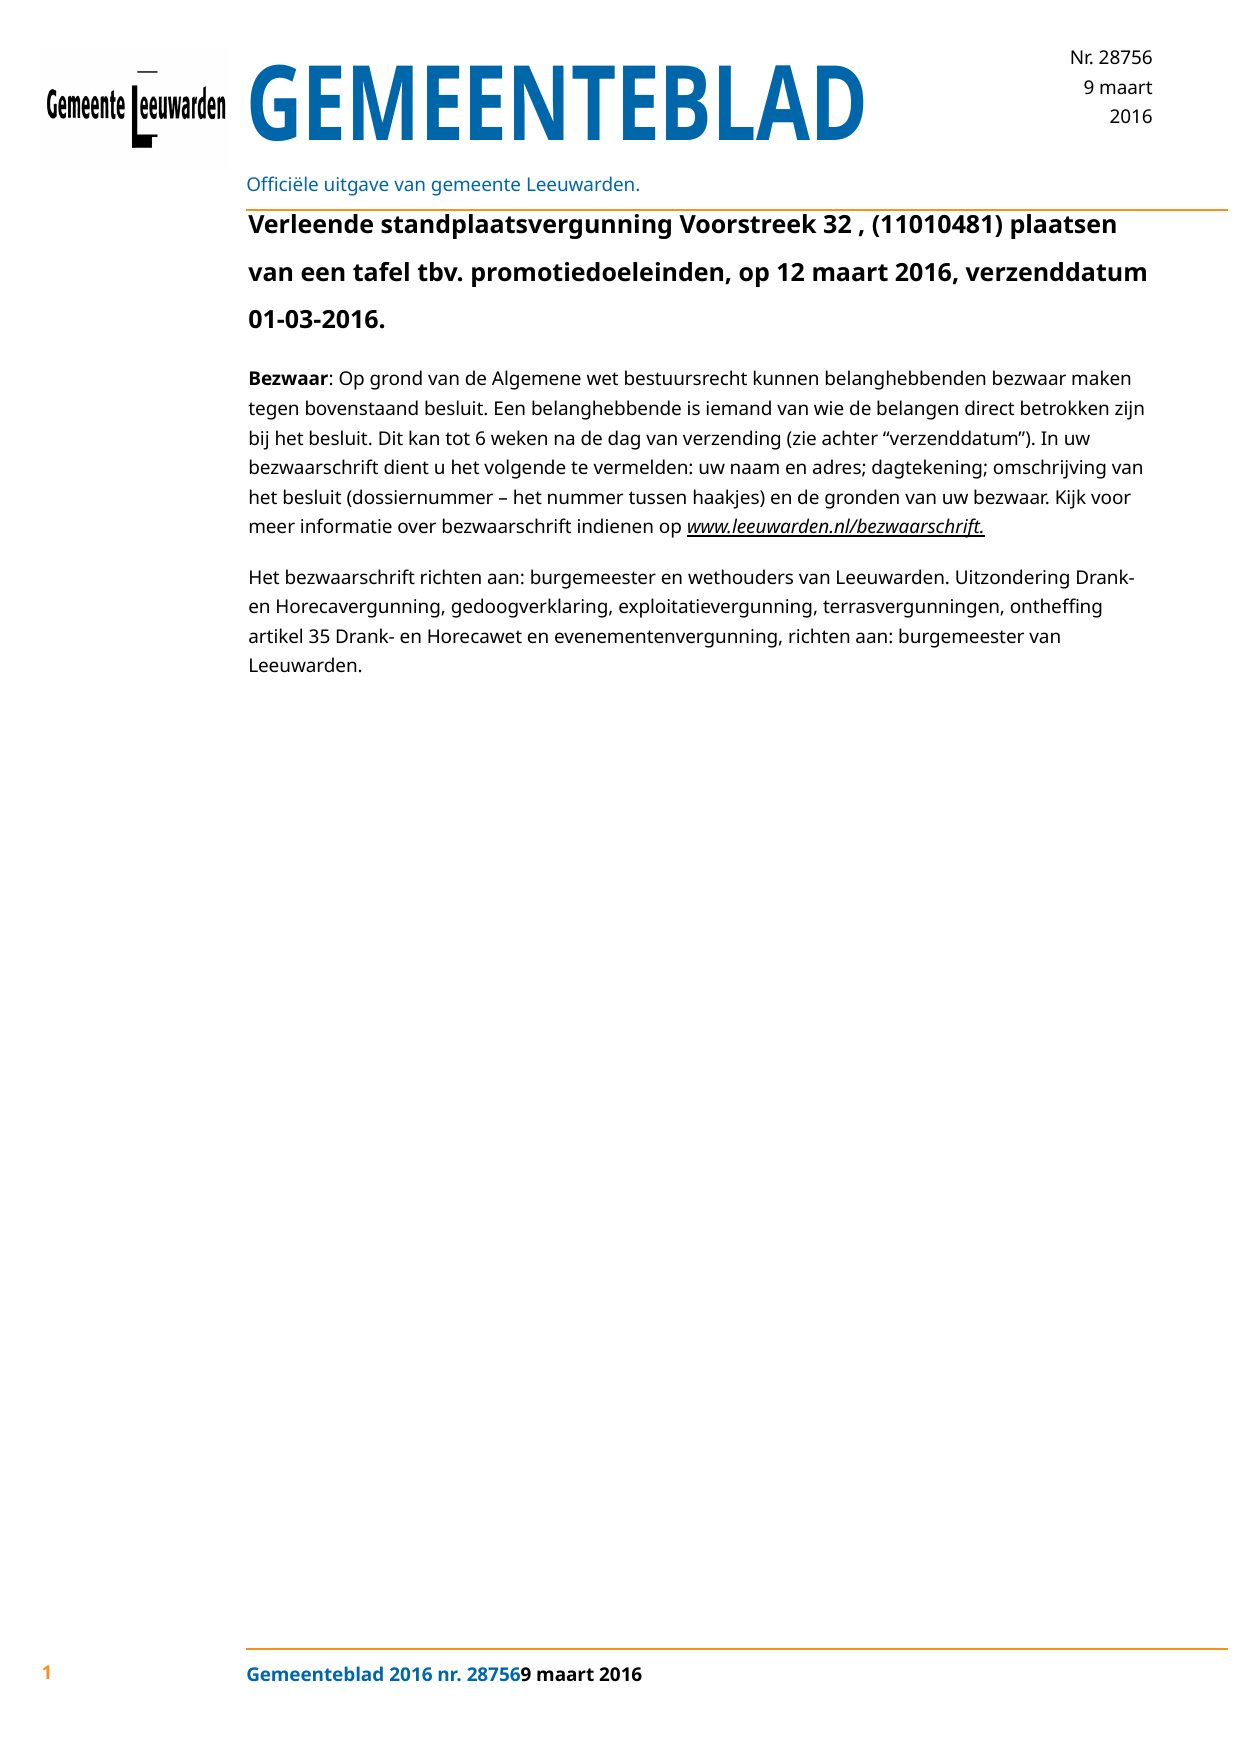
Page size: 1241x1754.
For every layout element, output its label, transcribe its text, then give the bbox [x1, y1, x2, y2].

text Bezwaar: Op grond van de Algemene wet bestuursrecht kunnen belanghebbenden bezwaar maken tegen bovenstaand besluit. Een belanghebbende is iemand van wie de belangen direct betrokken zijn bij het besluit. Dit kan tot 6 weken na de dag van verzending (zie achter “verzenddatum”). In uw bezwaarschrift dient u het volgende te vermelden: uw naam en adres; dagtekening; omschrijving van het besluit (dossiernummer – het nummer tussen haakjes) en de gronden van uw bezwaar. Kijk voor meer informatie over bezwaarschrift indienen op www.leeuwarden.nl/bezwaarschrift. [248, 366, 1152, 539]
text Het bezwaarschrift richten aan: burgemeester en wethouders van Leeuwarden. Uitzondering Drank- en Horecavergunning, gedoogverklaring, exploitatievergunning, terrasvergunningen, ontheffing artikel 35 Drank- en Horecawet en evenementenvergunning, richten aan: burgemeester van Leeuwarden. [248, 564, 1152, 678]
text Verleende standplaatsvergunning Voorstreek 32 , (11010481) plaatsen van een tafel tbv. promotiedoeleinden, op 12 maart 2016, verzenddatum 01-03-2016. [248, 211, 1152, 336]
picture [41, 47, 231, 172]
